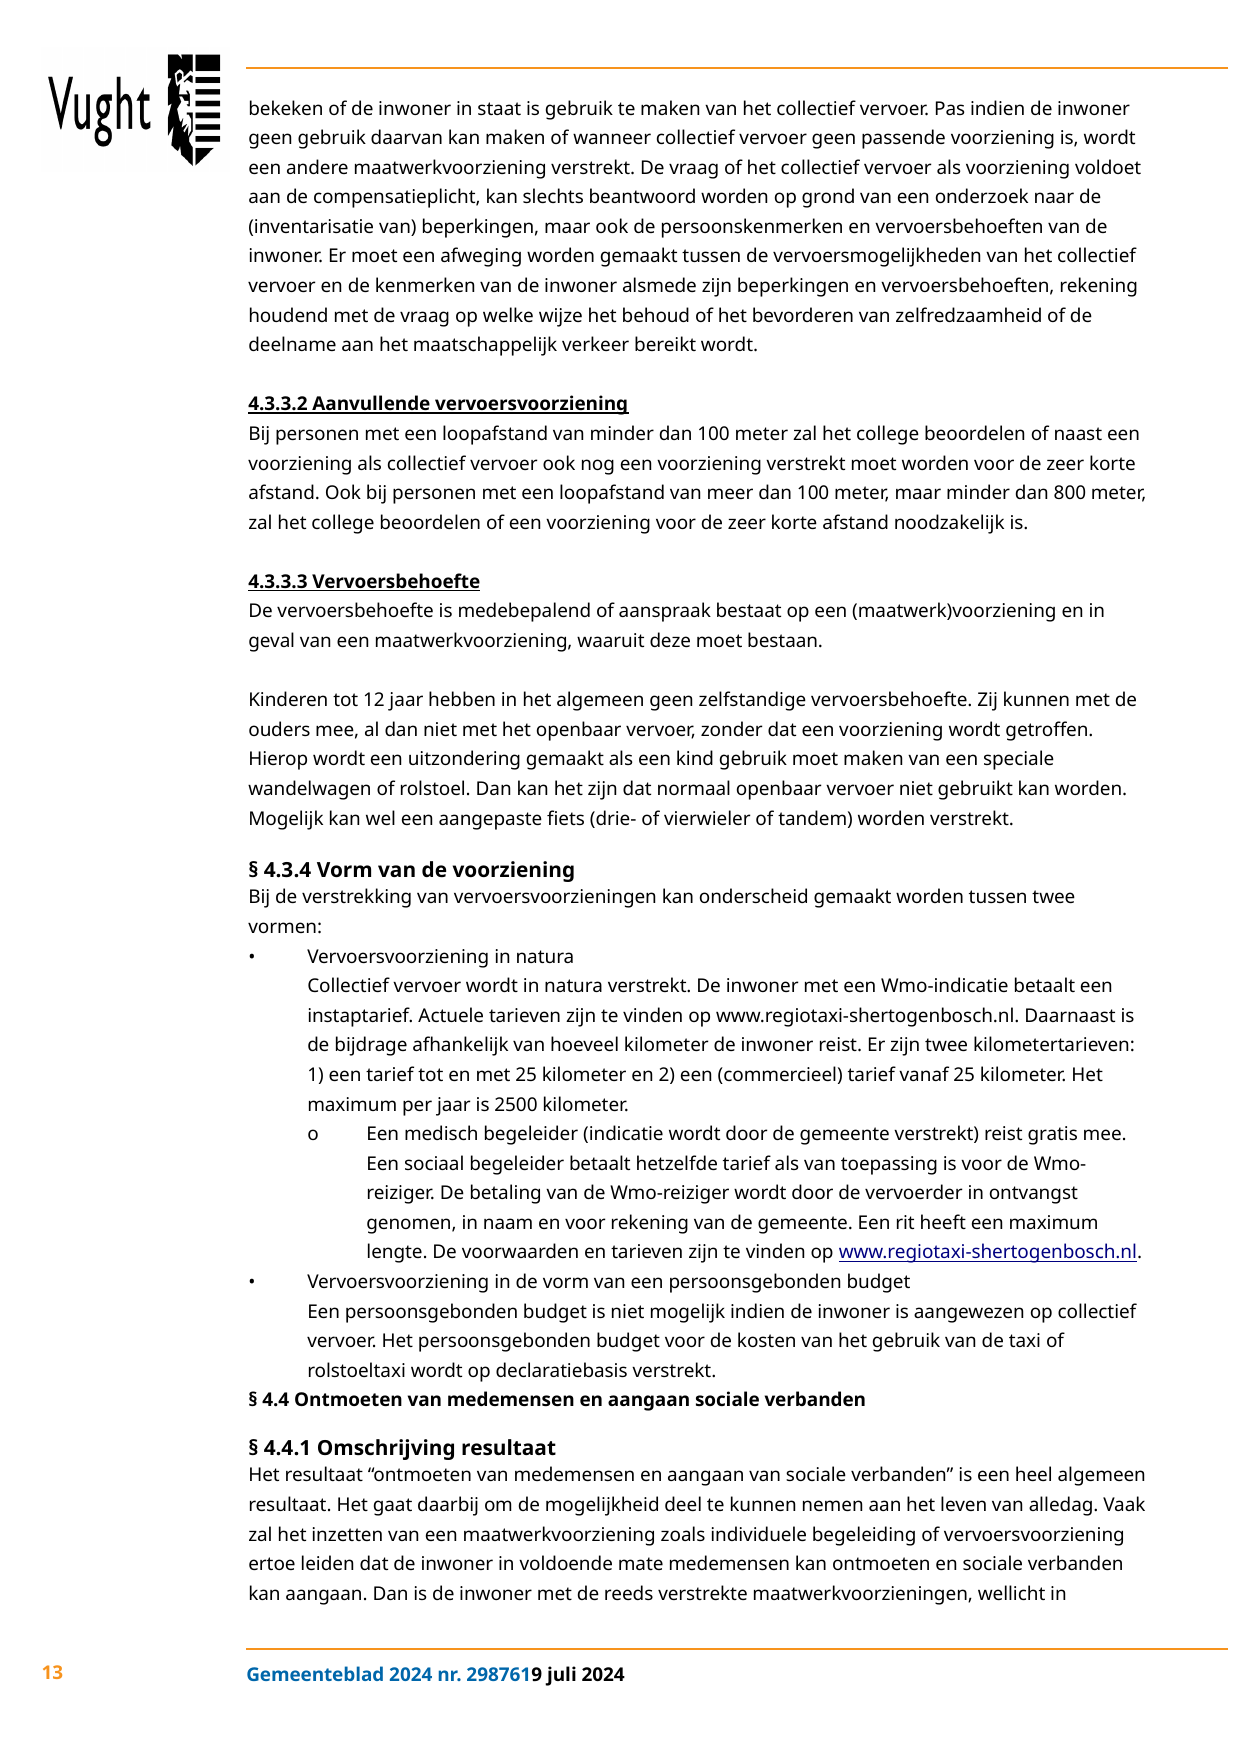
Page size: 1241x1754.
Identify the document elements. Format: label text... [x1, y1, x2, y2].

text Bij personen met een loopafstand van minder dan 100 meter zal het college beoordelen of naast een voorziening als collectief vervoer ook nog een voorziening verstrekt moet worden voor de zeer korte afstand. Ook bij personen met een loopafstand van meer dan 100 meter, maar minder dan 800 meter, zal het college beoordelen of een voorziening voor de zeer korte afstand noodzakelijk is. [248, 420, 1152, 535]
picture [41, 47, 231, 172]
text Bij de verstrekking van vervoersvoorzieningen kan onderscheid gemaakt worden tussen twee vormen: [248, 884, 1152, 939]
list Vervoersvoorziening in natura [248, 943, 1152, 968]
text Het resultaat “ontmoeten van medemensen en aangaan van sociale verbanden” is een heel algemeen resultaat. Het gaat daarbij om de mogelijkheid deel te kunnen nemen aan het leven van alledag. Vaak zal het inzetten van een maatwerkvoorziening zoals individuele begeleiding of vervoersvoorziening ertoe leiden dat de inwoner in voldoende mate medemensen kan ontmoeten en sociale verbanden kan aangaan. Dan is de inwoner met de reeds verstrekte maatwerkvoorzieningen, wellicht in [248, 1462, 1152, 1606]
list Een persoonsgebonden budget is niet mogelijk indien de inwoner is aangewezen op collectief vervoer. Het persoonsgebonden budget voor de kosten van het gebruik van de taxi of rolstoeltaxi wordt op declaratiebasis verstrekt. [248, 1298, 1152, 1383]
text 4.3.3.3 Vervoersbehoefte [248, 568, 1152, 594]
list Vervoersvoorziening in de vorm van een persoonsgebonden budget [248, 1268, 1152, 1294]
text bekeken of de inwoner in staat is gebruik te maken van het collectief vervoer. Pas indien de inwoner geen gebruik daarvan kan maken of wanneer collectief vervoer geen passende voorziening is, wordt een andere maatwerkvoorziening verstrekt. De vraag of het collectief vervoer als voorziening voldoet aan de compensatieplicht, kan slechts beantwoord worden op grond van een onderzoek naar de (inventarisatie van) beperkingen, maar ook de persoonskenmerken en vervoersbehoeften van de inwoner. Er moet een afweging worden gemaakt tussen de vervoersmogelijkheden van het collectief vervoer en de kenmerken van de inwoner alsmede zijn beperkingen en vervoersbehoeften, rekening houdend met de vraag op welke wijze het behoud of het bevorderen van zelfredzaamheid of de deelname aan het maatschappelijk verkeer bereikt wordt. [248, 95, 1152, 357]
text § 4.4 Ontmoeten van medemensen en aangaan sociale verbanden [248, 1387, 1152, 1412]
text § 4.3.4 Vorm van de voorziening [248, 855, 1152, 884]
text 4.3.3.2 Aanvullende vervoersvoorziening [248, 391, 1152, 416]
text Kinderen tot 12 jaar hebben in het algemeen geen zelfstandige vervoersbehoefte. Zij kunnen met de ouders mee, al dan niet met het openbaar vervoer, zonder dat een voorziening wordt getroffen. Hierop wordt een uitzondering gemaakt als een kind gebruik moet maken van een speciale wandelwagen of rolstoel. Dan kan het zijn dat normaal openbaar vervoer niet gebruikt kan worden. Mogelijk kan wel een aangepaste fiets (drie- of vierwieler of tandem) worden verstrekt. [248, 686, 1152, 831]
list Een medisch begeleider (indicatie wordt door de gemeente verstrekt) reist gratis mee. Een sociaal begeleider betaalt hetzelfde tarief als van toepassing is voor de Wmo-reiziger. De betaling van de Wmo-reiziger wordt door de vervoerder in ontvangst genomen, in naam en voor rekening van de gemeente. Een rit heeft een maximum lengte. De voorwaarden en tarieven zijn te vinden op www.regiotaxi-shertogenbosch.nl. [307, 1120, 1152, 1264]
text De vervoersbehoefte is medebepalend of aanspraak bestaat op een (maatwerk)voorziening en in geval van een maatwerkvoorziening, waaruit deze moet bestaan. [248, 598, 1152, 653]
text § 4.4.1 Omschrijving resultaat [248, 1433, 1152, 1462]
list Collectief vervoer wordt in natura verstrekt. De inwoner met een Wmo-indicatie betaalt een instaptarief. Actuele tarieven zijn te vinden op www.regiotaxi-shertogenbosch.nl. Daarnaast is de bijdrage afhankelijk van hoeveel kilometer de inwoner reist. Er zijn twee kilometertarieven: 1) een tarief tot en met 25 kilometer en 2) een (commercieel) tarief vanaf 25 kilometer. Het maximum per jaar is 2500 kilometer. [248, 972, 1152, 1116]
